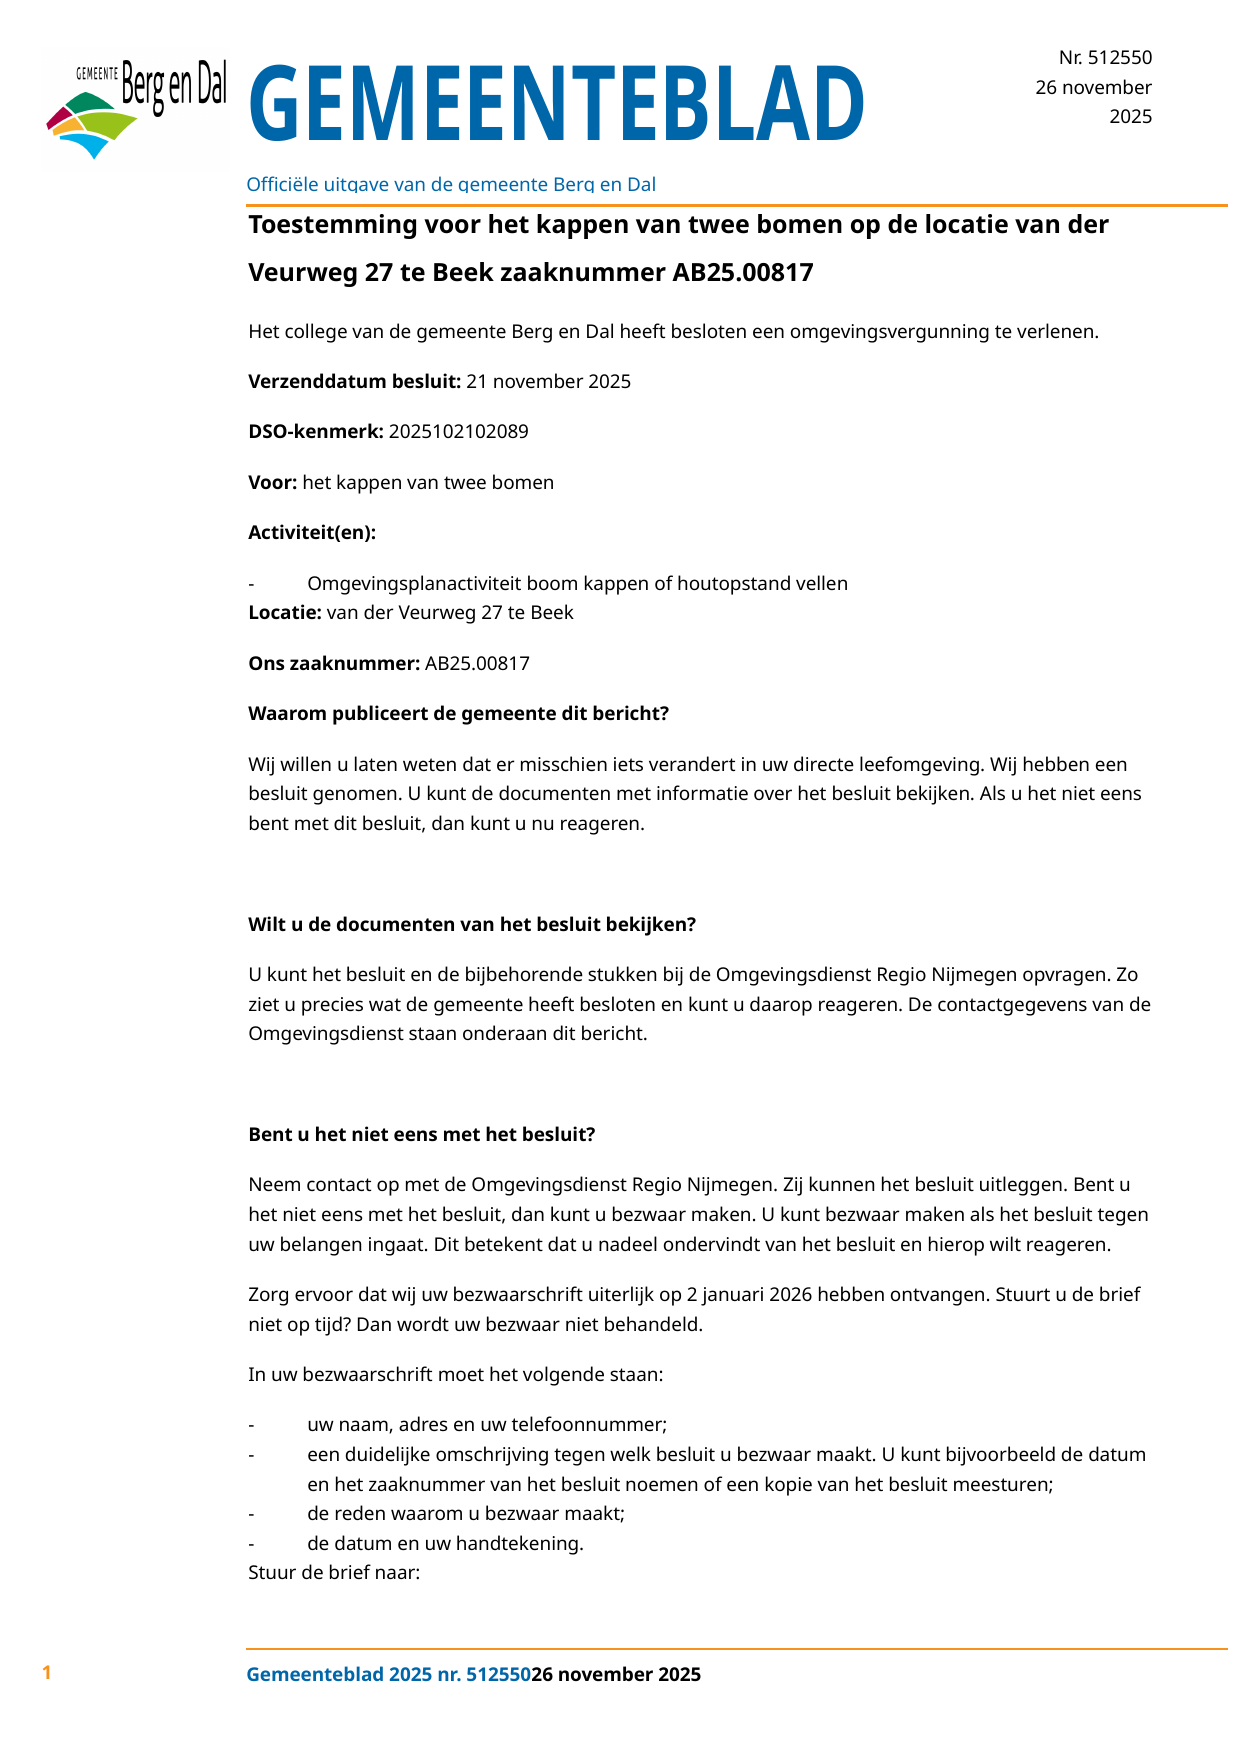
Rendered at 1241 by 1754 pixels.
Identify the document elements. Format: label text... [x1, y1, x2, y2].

text U kunt het besluit en de bijbehorende stukken bij de Omgevingsdienst Regio Nijmegen opvragen. Zo ziet u precies wat de gemeente heeft besloten en kunt u daarop reageren. De contactgegevens van de Omgevingsdienst staan onderaan dit bericht. [248, 961, 1152, 1046]
text Wilt u de documenten van het besluit bekijken? [248, 911, 1152, 937]
text Zorg ervoor dat wij uw bezwaarschrift uiterlijk op 2 januari 2026 hebben ontvangen. Stuurt u de brief niet op tijd? Dan wordt uw bezwaar niet behandeld. [248, 1281, 1152, 1337]
list uw naam, adres en uw telefoonnummer; [248, 1412, 1152, 1437]
text Het college van de gemeente Berg en Dal heeft besloten een omgevingsvergunning te verlenen. [248, 318, 1152, 344]
text Stuur de brief naar: [248, 1559, 1152, 1585]
list de datum en uw handtekening. [248, 1530, 1152, 1556]
text Activiteit(en): [248, 519, 1152, 545]
list Omgevingsplanactiviteit boom kappen of houtopstand vellen [248, 570, 1152, 596]
text Neem contact op met de Omgevingsdienst Regio Nijmegen. Zij kunnen het besluit uitleggen. Bent u het niet eens met het besluit, dan kunt u bezwaar maken. U kunt bezwaar maken als het besluit tegen uw belangen ingaat. Dit betekent dat u nadeel ondervindt van het besluit en hierop wilt reageren. [248, 1172, 1152, 1257]
text Bent u het niet eens met het besluit? [248, 1121, 1152, 1147]
text DSO-kenmerk: 2025102102089 [248, 419, 1152, 444]
text Toestemming voor het kappen van twee bomen op de locatie van der Veurweg 27 te Beek zaaknummer AB25.00817 [248, 207, 1152, 288]
text Waarom publiceert de gemeente dit bericht? [248, 700, 1152, 726]
list de reden waarom u bezwaar maakt; [248, 1500, 1152, 1526]
text In uw bezwaarschrift moet het volgende staan: [248, 1361, 1152, 1387]
text Voor: het kappen van twee bomen [248, 469, 1152, 495]
text Ons zaaknummer: AB25.00817 [248, 650, 1152, 676]
text Locatie: van der Veurweg 27 te Beek [248, 599, 1152, 625]
list een duidelijke omschrijving tegen welk besluit u bezwaar maakt. U kunt bijvoorbeeld de datum en het zaaknummer van het besluit noemen of een kopie van het besluit meesturen; [248, 1441, 1152, 1497]
text Verzenddatum besluit: 21 november 2025 [248, 368, 1152, 394]
picture [41, 47, 231, 172]
text Wij willen u laten weten dat er misschien iets verandert in uw directe leefomgeving. Wij hebben een besluit genomen. U kunt de documenten met informatie over het besluit bekijken. Als u het niet eens bent met dit besluit, dan kunt u nu reageren. [248, 751, 1152, 836]
